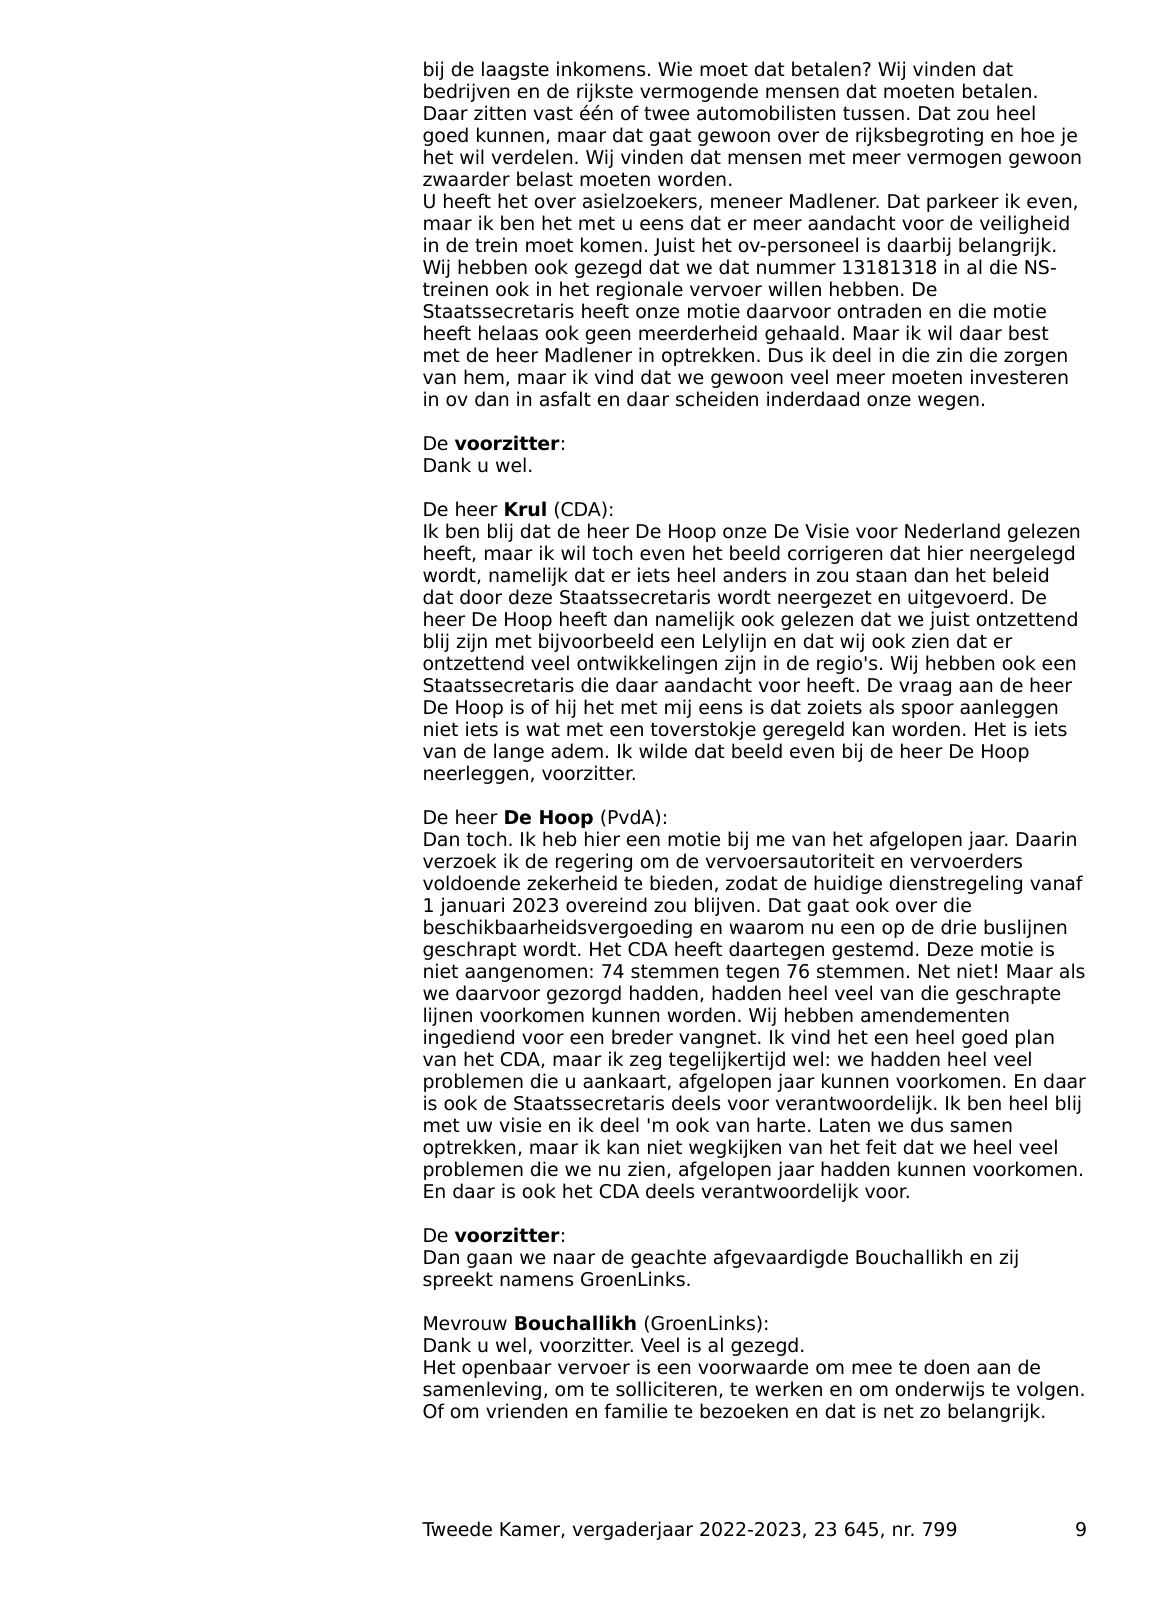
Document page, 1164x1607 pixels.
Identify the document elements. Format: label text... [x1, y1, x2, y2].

text Ik ben blij dat de heer De Hoop onze De Visie voor Nederland gelezen heeft, maar ik wil toch even het beeld corrigeren dat hier neergelegd wordt, namelijk dat er iets heel anders in zou staan dan het beleid dat door deze Staatssecretaris wordt neergezet en uitgevoerd. De heer De Hoop heeft dan namelijk ook gelezen dat we juist ontzettend blij zijn met bijvoorbeeld een Lelylijn en dat wij ook zien dat er ontzettend veel ontwikkelingen zijn in de regio's. Wij hebben ook een Staatssecretaris die daar aandacht voor heeft. De vraag aan de heer De Hoop is of hij het met mij eens is dat zoiets als spoor aanleggen niet iets is wat met een toverstokje geregeld kan worden. Het is iets van de lange adem. Ik wilde dat beeld even bij de heer De Hoop neerleggen, voorzitter. [422, 521, 1087, 785]
text Dan gaan we naar de geachte afgevaardigde Bouchallikh en zij spreekt namens GroenLinks. [422, 1247, 1087, 1291]
text De heer Krul (CDA): [422, 499, 1087, 521]
text U heeft het over asielzoekers, meneer Madlener. Dat parkeer ik even, maar ik ben het met u eens dat er meer aandacht voor de veiligheid in de trein moet komen. Juist het ov-personeel is daarbij belangrijk. Wij hebben ook gezegd dat we dat nummer 13181318 in al die NS-treinen ook in het regionale vervoer willen hebben. De Staatssecretaris heeft onze motie daarvoor ontraden en die motie heeft helaas ook geen meerderheid gehaald. Maar ik wil daar best met de heer Madlener in optrekken. Dus ik deel in die zin die zorgen van hem, maar ik vind dat we gewoon veel meer moeten investeren in ov dan in asfalt en daar scheiden inderdaad onze wegen. [422, 191, 1087, 411]
text Mevrouw Bouchallikh (GroenLinks): [422, 1313, 1087, 1335]
text De voorzitter: [422, 1225, 1087, 1247]
text Het openbaar vervoer is een voorwaarde om mee te doen aan de samenleving, om te solliciteren, te werken en om onderwijs te volgen. Of om vrienden en familie te bezoeken en dat is net zo belangrijk. [422, 1357, 1087, 1423]
text Dank u wel, voorzitter. Veel is al gezegd. [422, 1335, 1087, 1357]
text De heer De Hoop (PvdA): [422, 807, 1087, 829]
text Dank u wel. [422, 455, 1087, 477]
text De voorzitter: [422, 433, 1087, 455]
text bij de laagste inkomens. Wie moet dat betalen? Wij vinden dat bedrijven en de rijkste vermogende mensen dat moeten betalen. Daar zitten vast één of twee automobilisten tussen. Dat zou heel goed kunnen, maar dat gaat gewoon over de rijksbegroting en hoe je het wil verdelen. Wij vinden dat mensen met meer vermogen gewoon zwaarder belast moeten worden. [422, 59, 1087, 191]
text Dan toch. Ik heb hier een motie bij me van het afgelopen jaar. Daarin verzoek ik de regering om de vervoersautoriteit en vervoerders voldoende zekerheid te bieden, zodat de huidige dienstregeling vanaf 1 januari 2023 overeind zou blijven. Dat gaat ook over die beschikbaarheidsvergoeding en waarom nu een op de drie buslijnen geschrapt wordt. Het CDA heeft daartegen gestemd. Deze motie is niet aangenomen: 74 stemmen tegen 76 stemmen. Net niet! Maar als we daarvoor gezorgd hadden, hadden heel veel van die geschrapte lijnen voorkomen kunnen worden. Wij hebben amendementen ingediend voor een breder vangnet. Ik vind het een heel goed plan van het CDA, maar ik zeg tegelijkertijd wel: we hadden heel veel problemen die u aankaart, afgelopen jaar kunnen voorkomen. En daar is ook de Staatssecretaris deels voor verantwoordelijk. Ik ben heel blij met uw visie en ik deel 'm ook van harte. Laten we dus samen optrekken, maar ik kan niet wegkijken van het feit dat we heel veel problemen die we nu zien, afgelopen jaar hadden kunnen voorkomen. En daar is ook het CDA deels verantwoordelijk voor. [422, 829, 1087, 1203]
